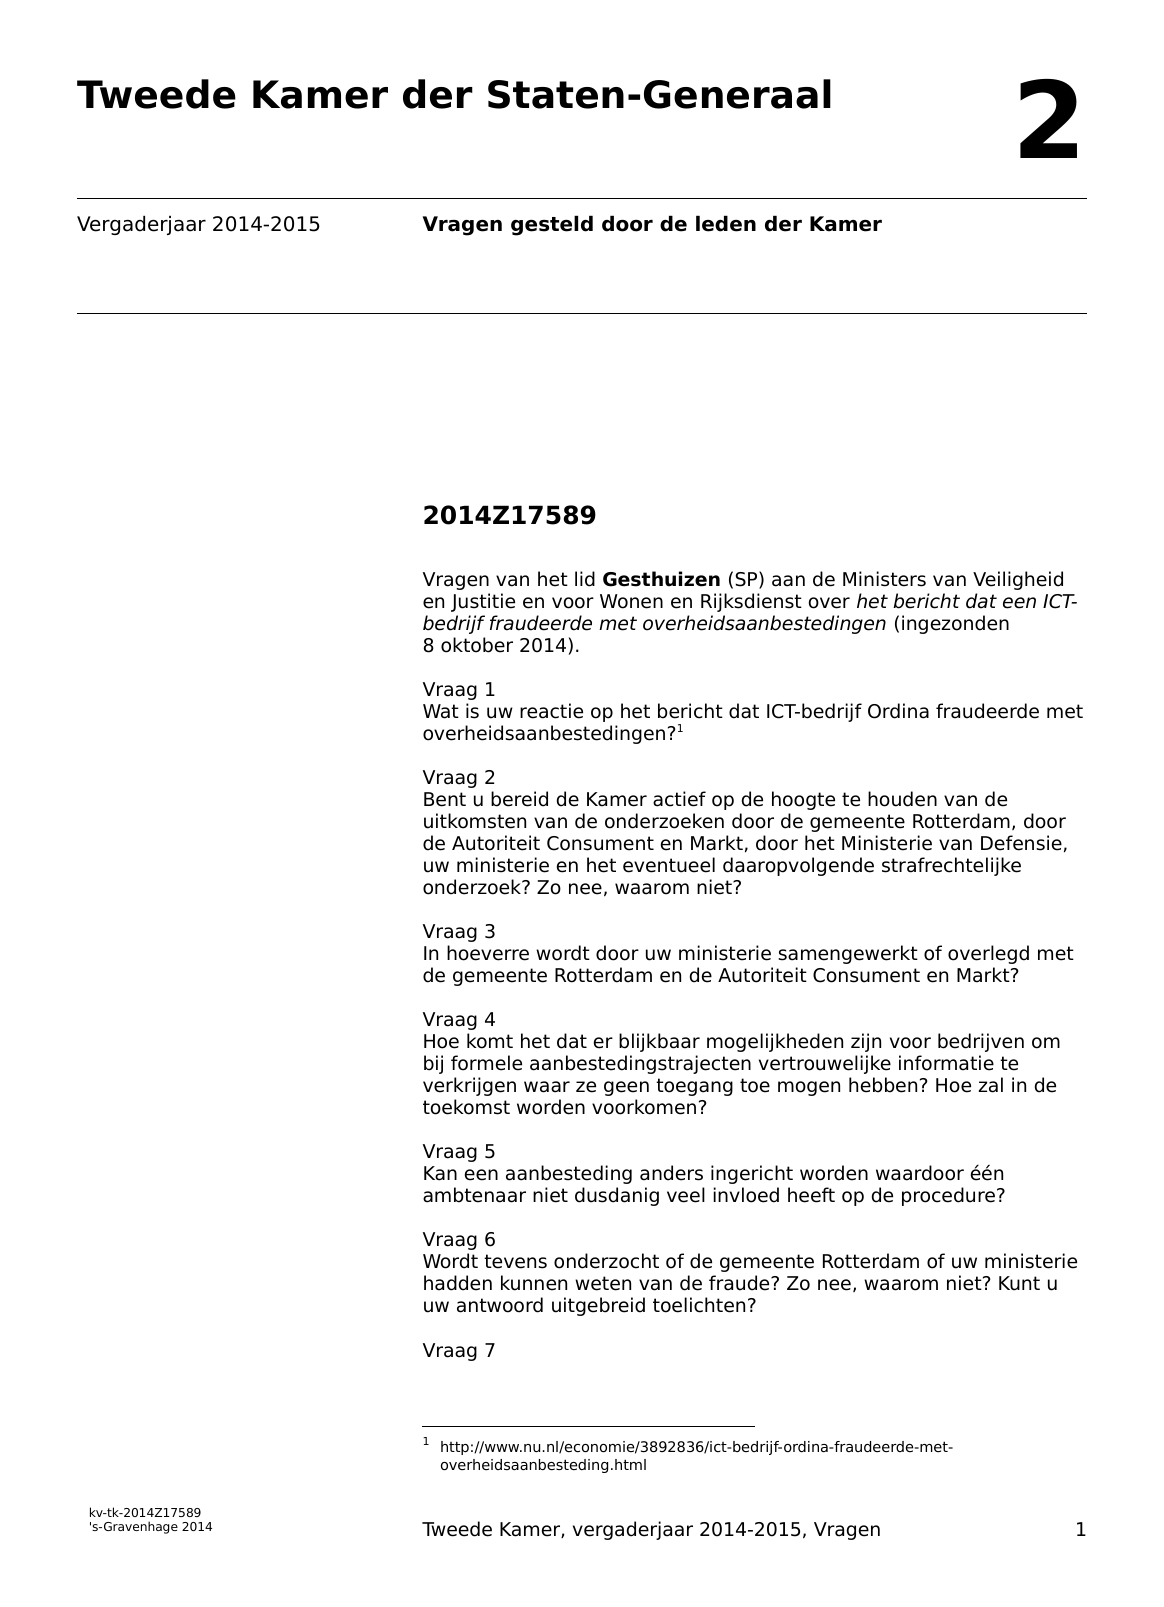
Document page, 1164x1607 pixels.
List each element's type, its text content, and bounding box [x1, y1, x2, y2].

text Bent u bereid de Kamer actief op de hoogte te houden van de uitkomsten van de onderzoeken door de gemeente Rotterdam, door de Autoriteit Consument en Markt, door het Ministerie van Defensie, uw ministerie en het eventueel daaropvolgende strafrechtelijke onderzoek? Zo nee, waarom niet? [422, 789, 1087, 899]
text Vraag 7 [422, 1339, 1087, 1361]
text Vraag 6 [422, 1229, 1087, 1251]
text Wordt tevens onderzocht of de gemeente Rotterdam of uw ministerie hadden kunnen weten van de fraude? Zo nee, waarom niet? Kunt u uw antwoord uitgebreid toelichten? [422, 1251, 1087, 1317]
table_header 2 [886, 59, 1087, 198]
text In hoeverre wordt door uw ministerie samengewerkt of overlegd met de gemeente Rotterdam en de Autoriteit Consument en Markt? [422, 943, 1087, 987]
text Vragen van het lid Gesthuizen (SP) aan de Ministers van Veiligheid en Justitie en voor Wonen en Rijksdienst over het bericht dat een ICT-bedrijf fraudeerde met overheidsaanbestedingen (ingezonden 8 oktober 2014). [422, 569, 1087, 657]
table_cell Vergaderjaar 2014-2015 [77, 199, 422, 313]
table_header Tweede Kamer der Staten-Generaal [77, 59, 886, 198]
text 's-Gravenhage 2014 [88, 1520, 323, 1534]
text Vraag 2 [422, 767, 1087, 789]
text Vraag 4 [422, 1009, 1087, 1031]
text 2014Z17589 [422, 501, 1087, 531]
text Vraag 5 [422, 1141, 1087, 1163]
table_cell Vragen gesteld door de leden der Kamer [422, 199, 1087, 313]
text Vraag 1 [422, 679, 1087, 701]
text Vraag 3 [422, 921, 1087, 943]
text http://www.nu.nl/economie/3892836/ict-bedrijf-ordina-fraudeerde-met-overheidsaanbesteding.html [422, 1435, 1087, 1474]
text Kan een aanbesteding anders ingericht worden waardoor één ambtenaar niet dusdanig veel invloed heeft op de procedure? [422, 1163, 1087, 1207]
text Wat is uw reactie op het bericht dat ICT-bedrijf Ordina fraudeerde met overheidsaanbestedingen? [422, 701, 1087, 745]
text kv-tk-2014Z17589 [88, 1506, 323, 1520]
text Hoe komt het dat er blijkbaar mogelijkheden zijn voor bedrijven om bij formele aanbestedingstrajecten vertrouwelijke informatie te verkrijgen waar ze geen toegang toe mogen hebben? Hoe zal in de toekomst worden voorkomen? [422, 1031, 1087, 1119]
